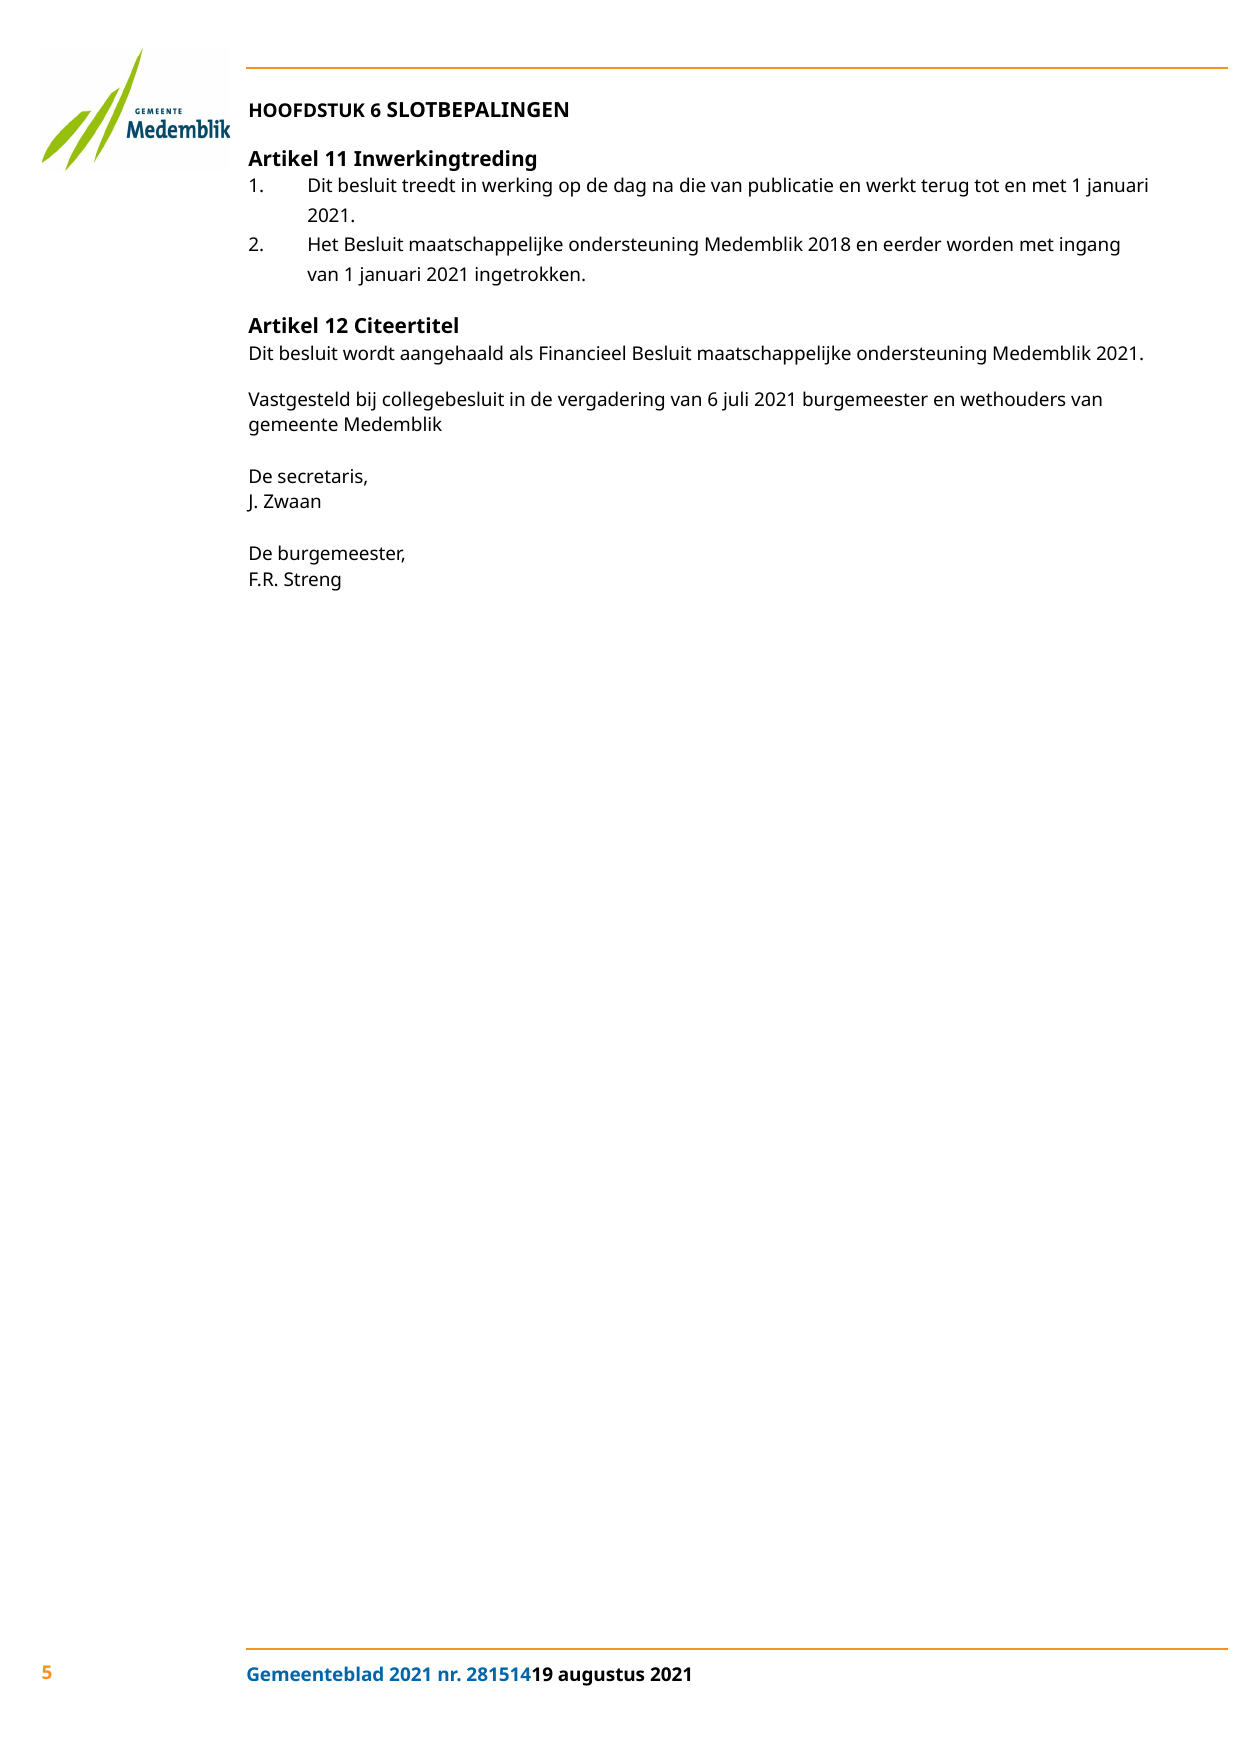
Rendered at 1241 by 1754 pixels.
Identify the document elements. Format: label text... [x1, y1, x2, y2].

picture [41, 47, 231, 172]
text De secretaris, [248, 463, 1152, 489]
list Dit besluit treedt in werking op de dag na die van publicatie en werkt terug tot en met 1 januari 2021. [248, 172, 1152, 228]
list Het Besluit maatschappelijke ondersteuning Medemblik 2018 en eerder worden met ingang van 1 januari 2021 ingetrokken. [248, 232, 1152, 287]
text Artikel 12 Citeertitel [248, 312, 1152, 340]
text F.R. Streng [248, 566, 1152, 592]
text J. Zwaan [248, 489, 1152, 514]
text HOOFDSTUK 6 SLOTBEPALINGEN [248, 95, 1152, 123]
text Vastgesteld bij collegebesluit in de vergadering van 6 juli 2021 burgemeester en wethouders van gemeente Medemblik [248, 386, 1152, 437]
text Dit besluit wordt aangehaald als Financieel Besluit maatschappelijke ondersteuning Medemblik 2021. [248, 340, 1152, 366]
text De burgemeester, [248, 540, 1152, 566]
text Artikel 11 Inwerkingtreding [248, 144, 1152, 172]
